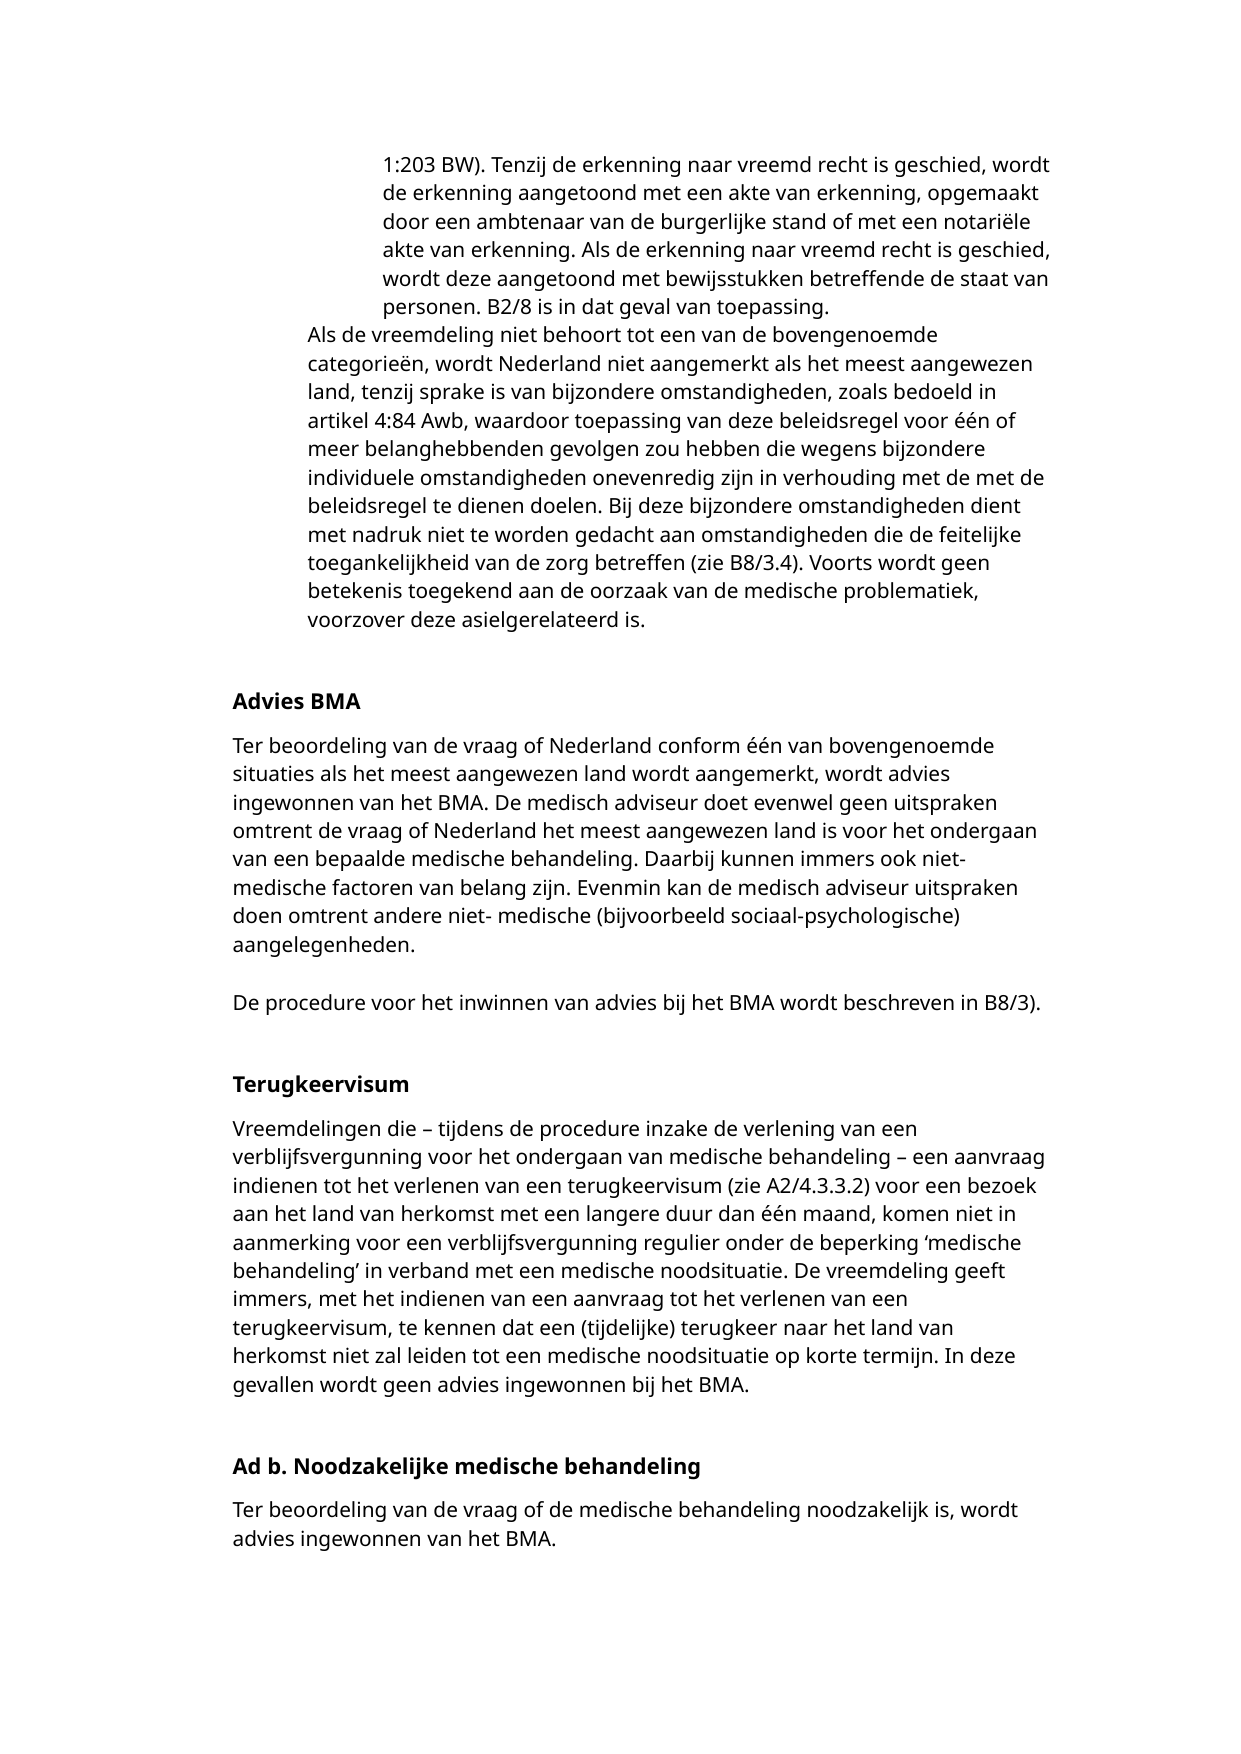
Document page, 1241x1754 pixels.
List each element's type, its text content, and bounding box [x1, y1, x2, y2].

subtitle Terugkeervisum [232, 1069, 1053, 1099]
list Als de vreemdeling niet behoort tot een van de bovengenoemde categorieën, wordt Nederland niet aangemerkt als het meest aangewezen land, tenzij sprake is van bijzondere omstandigheden, zoals bedoeld in artikel 4:84 Awb, waardoor toepassing van deze beleidsregel voor één of meer belanghebbenden gevolgen zou hebben die wegens bijzondere individuele omstandigheden onevenredig zijn in verhouding met de met de beleidsregel te dienen doelen. Bij deze bijzondere omstandigheden dient met nadruk niet te worden gedacht aan omstandigheden die de feitelijke toegankelijkheid van de zorg betreffen (zie B8/3.4). Voorts wordt geen betekenis toegekend aan de oorzaak van de medische problematiek, voorzover deze asielgerelateerd is. [232, 321, 1053, 633]
text De procedure voor het inwinnen van advies bij het BMA wordt beschreven in B8/3). [232, 988, 1053, 1017]
subtitle Ad b. Noodzakelijke medische behandeling [232, 1451, 1053, 1481]
subtitle Advies BMA [232, 686, 1053, 716]
text Ter beoordeling van de vraag of Nederland conform één van bovengenoemde situaties als het meest aangewezen land wordt aangemerkt, wordt advies ingewonnen van het BMA. De medisch adviseur doet evenwel geen uitspraken omtrent de vraag of Nederland het meest aangewezen land is voor het ondergaan van een bepaalde medische behandeling. Daarbij kunnen immers ook niet-medische factoren van belang zijn. Evenmin kan de medisch adviseur uitspraken doen omtrent andere niet- medische (bijvoorbeeld sociaal-psychologische) aangelegenheden. [232, 731, 1053, 958]
text Ter beoordeling van de vraag of de medische behandeling noodzakelijk is, wordt advies ingewonnen van het BMA. [232, 1496, 1053, 1552]
text Vreemdelingen die – tijdens de procedure inzake de verlening van een verblijfsvergunning voor het ondergaan van medische behandeling – een aanvraag indienen tot het verlenen van een terugkeervisum (zie A2/4.3.3.2) voor een bezoek aan het land van herkomst met een langere duur dan één maand, komen niet in aanmerking voor een verblijfsvergunning regulier onder de beperking ‘medische behandeling’ in verband met een medische noodsituatie. De vreemdeling geeft immers, met het indienen van een aanvraag tot het verlenen van een terugkeervisum, te kennen dat een (tijdelijke) terugkeer naar het land van herkomst niet zal leiden tot een medische noodsituatie op korte termijn. In deze gevallen wordt geen advies ingewonnen bij het BMA. [232, 1114, 1053, 1398]
list 1:203 BW). Tenzij de erkenning naar vreemd recht is geschied, wordt de erkenning aangetoond met een akte van erkenning, opgemaakt door een ambtenaar van de burgerlijke stand of met een notariële akte van erkenning. Als de erkenning naar vreemd recht is geschied, wordt deze aangetoond met bewijsstukken betreffende de staat van personen. B2/8 is in dat geval van toepassing. [307, 150, 1053, 321]
